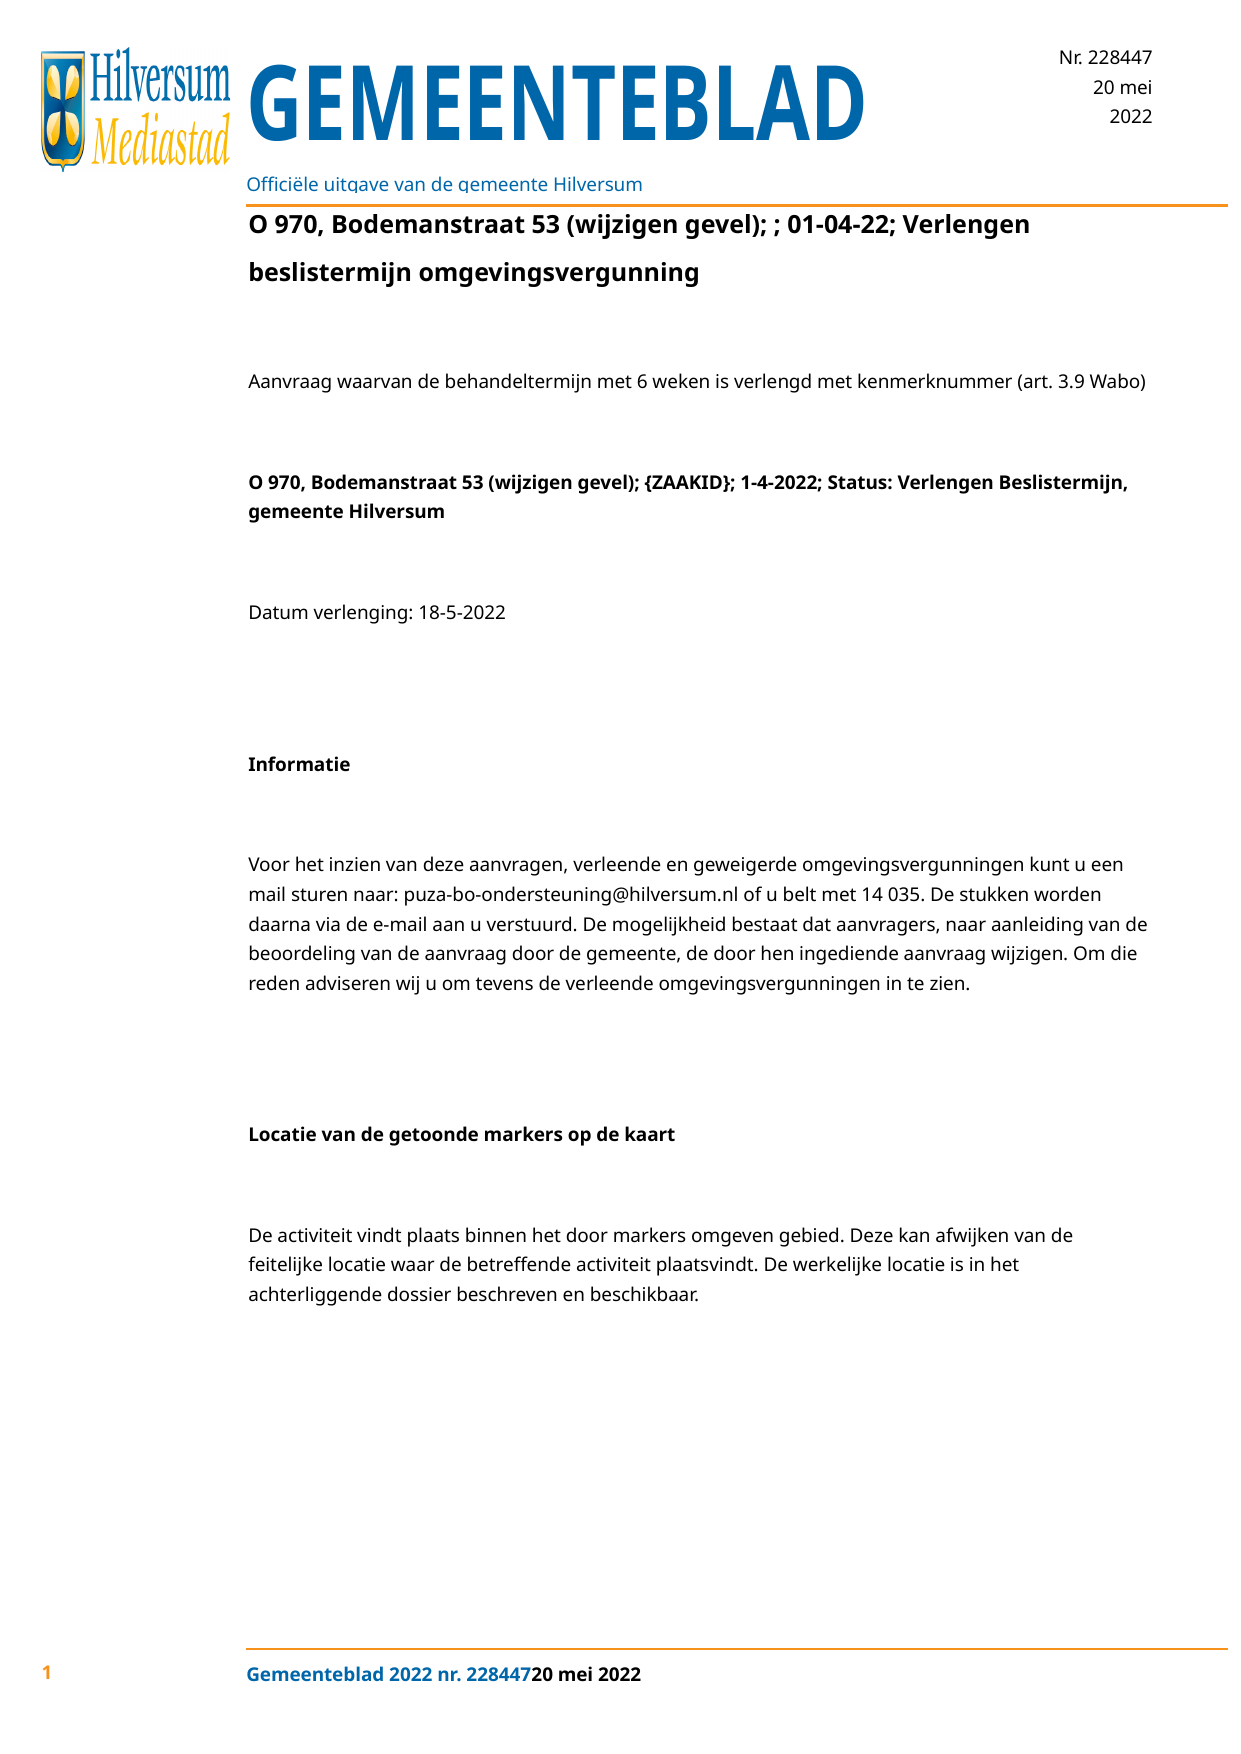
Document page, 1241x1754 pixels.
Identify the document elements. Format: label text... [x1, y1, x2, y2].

text Locatie van de getoonde markers op de kaart [248, 1121, 1152, 1147]
text O 970, Bodemanstraat 53 (wijzigen gevel); {ZAAKID}; 1-4-2022; Status: Verlengen Beslistermijn, gemeente Hilversum [248, 469, 1152, 524]
picture [41, 47, 231, 172]
text O 970, Bodemanstraat 53 (wijzigen gevel); ; 01-04-22; Verlengen beslistermijn omgevingsvergunning [248, 207, 1152, 288]
text Datum verlenging: 18-5-2022 [248, 599, 1152, 625]
text Aanvraag waarvan de behandeltermijn met 6 weken is verlengd met kenmerknummer (art. 3.9 Wabo) [248, 368, 1152, 394]
text De activiteit vindt plaats binnen het door markers omgeven gebied. Deze kan afwijken van de feitelijke locatie waar de betreffende activiteit plaatsvindt. De werkelijke locatie is in het achterliggende dossier beschreven en beschikbaar. [248, 1222, 1152, 1307]
text Informatie [248, 751, 1152, 777]
text Voor het inzien van deze aanvragen, verleende en geweigerde omgevingsvergunningen kunt u een mail sturen naar: puza-bo-ondersteuning@hilversum.nl of u belt met 14 035. De stukken worden daarna via de e-mail aan u verstuurd. De mogelijkheid bestaat dat aanvragers, naar aanleiding van de beoordeling van de aanvraag door de gemeente, de door hen ingediende aanvraag wijzigen. Om die reden adviseren wij u om tevens de verleende omgevingsvergunningen in te zien. [248, 852, 1152, 996]
